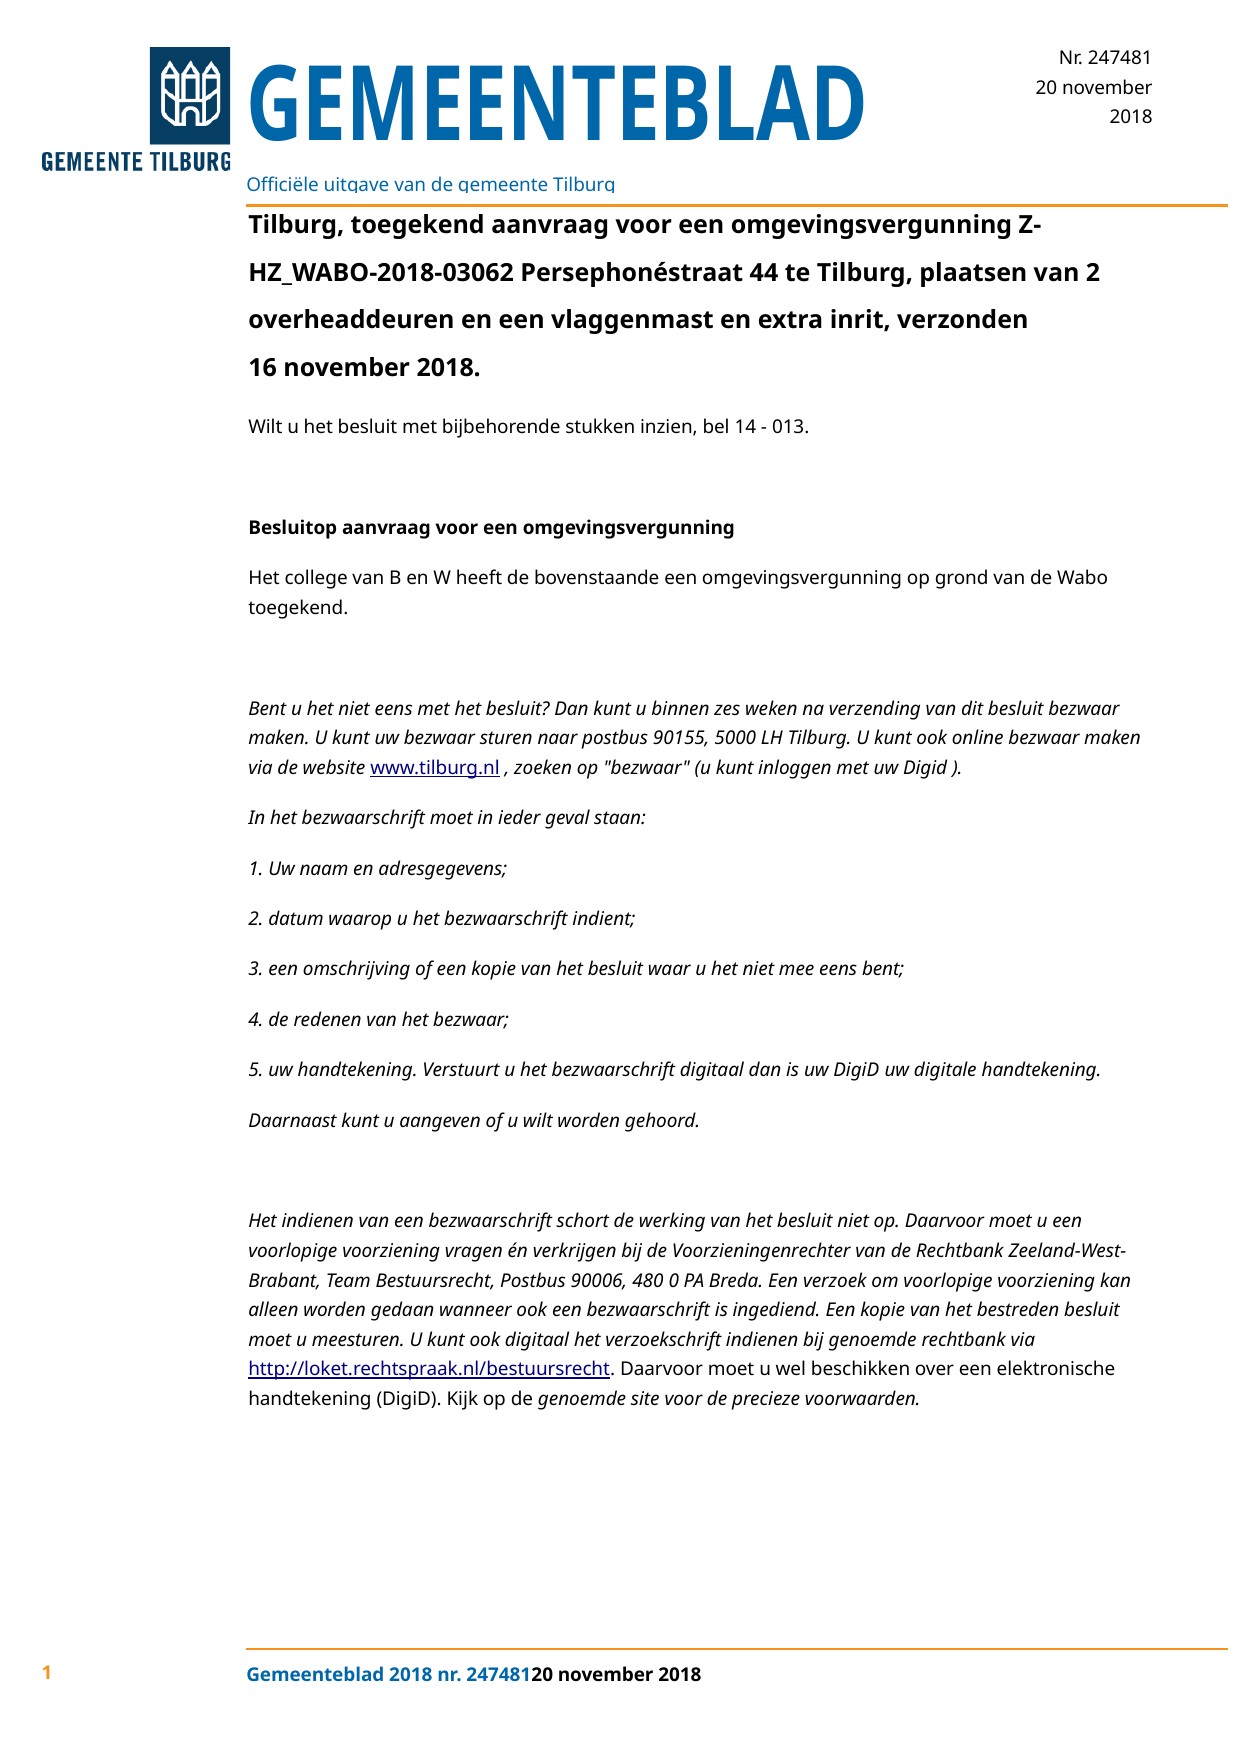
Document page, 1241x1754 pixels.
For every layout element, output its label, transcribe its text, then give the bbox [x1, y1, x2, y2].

text 3. een omschrijving of een kopie van het besluit waar u het niet mee eens bent; [248, 956, 1152, 981]
text In het bezwaarschrift moet in ieder geval staan: [248, 804, 1152, 830]
text Bent u het niet eens met het besluit? Dan kunt u binnen zes weken na verzending van dit besluit bezwaar maken. U kunt uw bezwaar sturen naar postbus 90155, 5000 LH Tilburg. U kunt ook online bezwaar maken via de website www.tilburg.nl , zoeken op "bezwaar" (u kunt inloggen met uw Digid ). [248, 695, 1152, 780]
text 4. de redenen van het bezwaar; [248, 1006, 1152, 1032]
text Het college van B en W heeft de bovenstaande een omgevingsvergunning op grond van de Wabo toegekend. [248, 564, 1152, 620]
text Besluitop aanvraag voor een omgevingsvergunning [248, 514, 1152, 540]
text Wilt u het besluit met bijbehorende stukken inzien, bel 14 - 013. [248, 413, 1152, 439]
text 5. uw handtekening. Verstuurt u het bezwaarschrift digitaal dan is uw DigiD uw digitale handtekening. [248, 1056, 1152, 1082]
text 1. Uw naam en adresgegevens; [248, 855, 1152, 881]
picture [41, 47, 231, 172]
text 2. datum waarop u het bezwaarschrift indient; [248, 905, 1152, 931]
text Het indienen van een bezwaarschrift schort de werking van het besluit niet op. Daarvoor moet u een voorlopige voorziening vragen én verkrijgen bij de Voorzieningenrechter van de Rechtbank Zeeland-West-Brabant, Team Bestuursrecht, Postbus 90006, 480 0 PA Breda. Een verzoek om voorlopige voorziening kan alleen worden gedaan wanneer ook een bezwaarschrift is ingediend. Een kopie van het bestreden besluit moet u meesturen. U kunt ook digitaal het verzoekschrift indienen bij genoemde rechtbank via http://loket.rechtspraak.nl/bestuursrecht. Daarvoor moet u wel beschikken over een elektronische handtekening (DigiD). Kijk op de genoemde site voor de precieze voorwaarden. [248, 1208, 1152, 1411]
text Tilburg, toegekend aanvraag voor een omgevingsvergunning Z-HZ_WABO-2018-03062 Persephonéstraat 44 te Tilburg, plaatsen van 2 overheaddeuren en een vlaggenmast en extra inrit, verzonden 16 november 2018. [248, 207, 1152, 384]
text Daarnaast kunt u aangeven of u wilt worden gehoord. [248, 1107, 1152, 1133]
